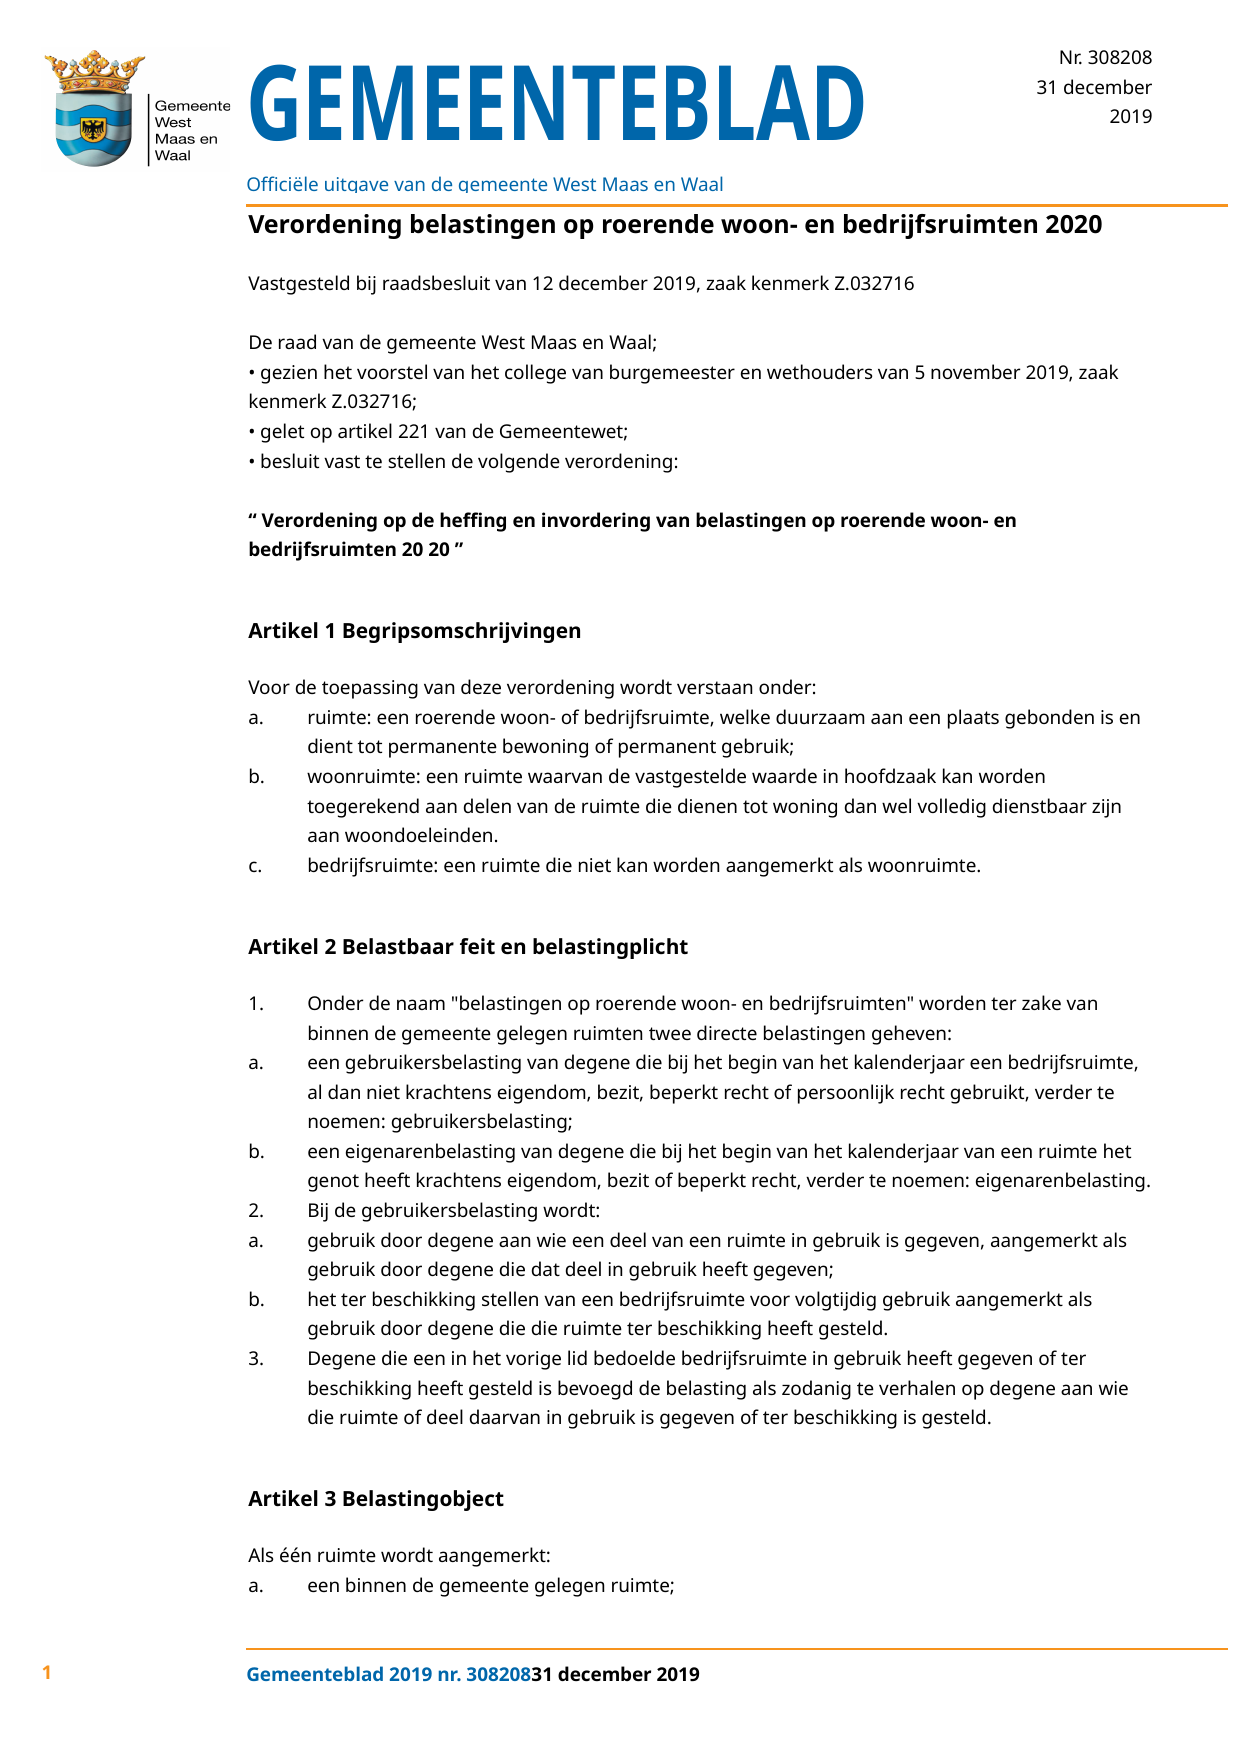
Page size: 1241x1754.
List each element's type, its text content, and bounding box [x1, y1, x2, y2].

list ruimte: een roerende woon- of bedrijfsruimte, welke duurzaam aan een plaats gebonden is en dient tot permanente bewoning of permanent gebruik; [248, 704, 1152, 759]
text • besluit vast te stellen de volgende verordening: [248, 448, 1152, 473]
list een eigenarenbelasting van degene die bij het begin van het kalenderjaar van een ruimte het genot heeft krachtens eigendom, bezit of beperkt recht, verder te noemen: eigenarenbelasting. [248, 1138, 1152, 1193]
list Bij de gebruikersbelasting wordt: [248, 1197, 1152, 1223]
text Als één ruimte wordt aangemerkt: [248, 1542, 1152, 1568]
text De raad van de gemeente West Maas en Waal; [248, 329, 1152, 355]
list Onder de naam "belastingen op roerende woon- en bedrijfsruimten" worden ter zake van binnen de gemeente gelegen ruimten twee directe belastingen geheven: [248, 990, 1152, 1045]
text Voor de toepassing van deze verordening wordt verstaan onder: [248, 674, 1152, 700]
text • gelet op artikel 221 van de Gemeentewet; [248, 418, 1152, 444]
text Artikel 2 Belastbaar feit en belastingplicht [248, 932, 1152, 961]
text “ Verordening op de heffing en invordering van belastingen op roerende woon- en bedrijfsruimten 20 20 ” [248, 507, 1152, 562]
list bedrijfsruimte: een ruimte die niet kan worden aangemerkt als woonruimte. [248, 852, 1152, 878]
text • gezien het voorstel van het college van burgemeester en wethouders van 5 november 2019, zaak kenmerk Z.032716; [248, 359, 1152, 414]
list een gebruikersbelasting van degene die bij het begin van het kalenderjaar een bedrijfsruimte, al dan niet krachtens eigendom, bezit, beperkt recht of persoonlijk recht gebruikt, verder te noemen: gebruikersbelasting; [248, 1049, 1152, 1134]
list woonruimte: een ruimte waarvan de vastgestelde waarde in hoofdzaak kan worden toegerekend aan delen van de ruimte die dienen tot woning dan wel volledig dienstbaar zijn aan woondoeleinden. [248, 763, 1152, 848]
text Vastgesteld bij raadsbesluit van 12 december 2019, zaak kenmerk Z.032716 [248, 270, 1152, 296]
text Verordening belastingen op roerende woon- en bedrijfsruimten 2020 [248, 207, 1152, 241]
list het ter beschikking stellen van een bedrijfsruimte voor volgtijdig gebruik aangemerkt als gebruik door degene die die ruimte ter beschikking heeft gesteld. [248, 1286, 1152, 1341]
list een binnen de gemeente gelegen ruimte; [248, 1572, 1152, 1598]
text Artikel 1 Begripsomschrijvingen [248, 617, 1152, 645]
list gebruik door degene aan wie een deel van een ruimte in gebruik is gegeven, aangemerkt als gebruik door degene die dat deel in gebruik heeft gegeven; [248, 1227, 1152, 1282]
list Degene die een in het vorige lid bedoelde bedrijfsruimte in gebruik heeft gegeven of ter beschikking heeft gesteld is bevoegd de belasting als zodanig te verhalen op degene aan wie die ruimte of deel daarvan in gebruik is gegeven of ter beschikking is gesteld. [248, 1345, 1152, 1430]
picture [41, 47, 231, 172]
text Artikel 3 Belastingobject [248, 1484, 1152, 1513]
